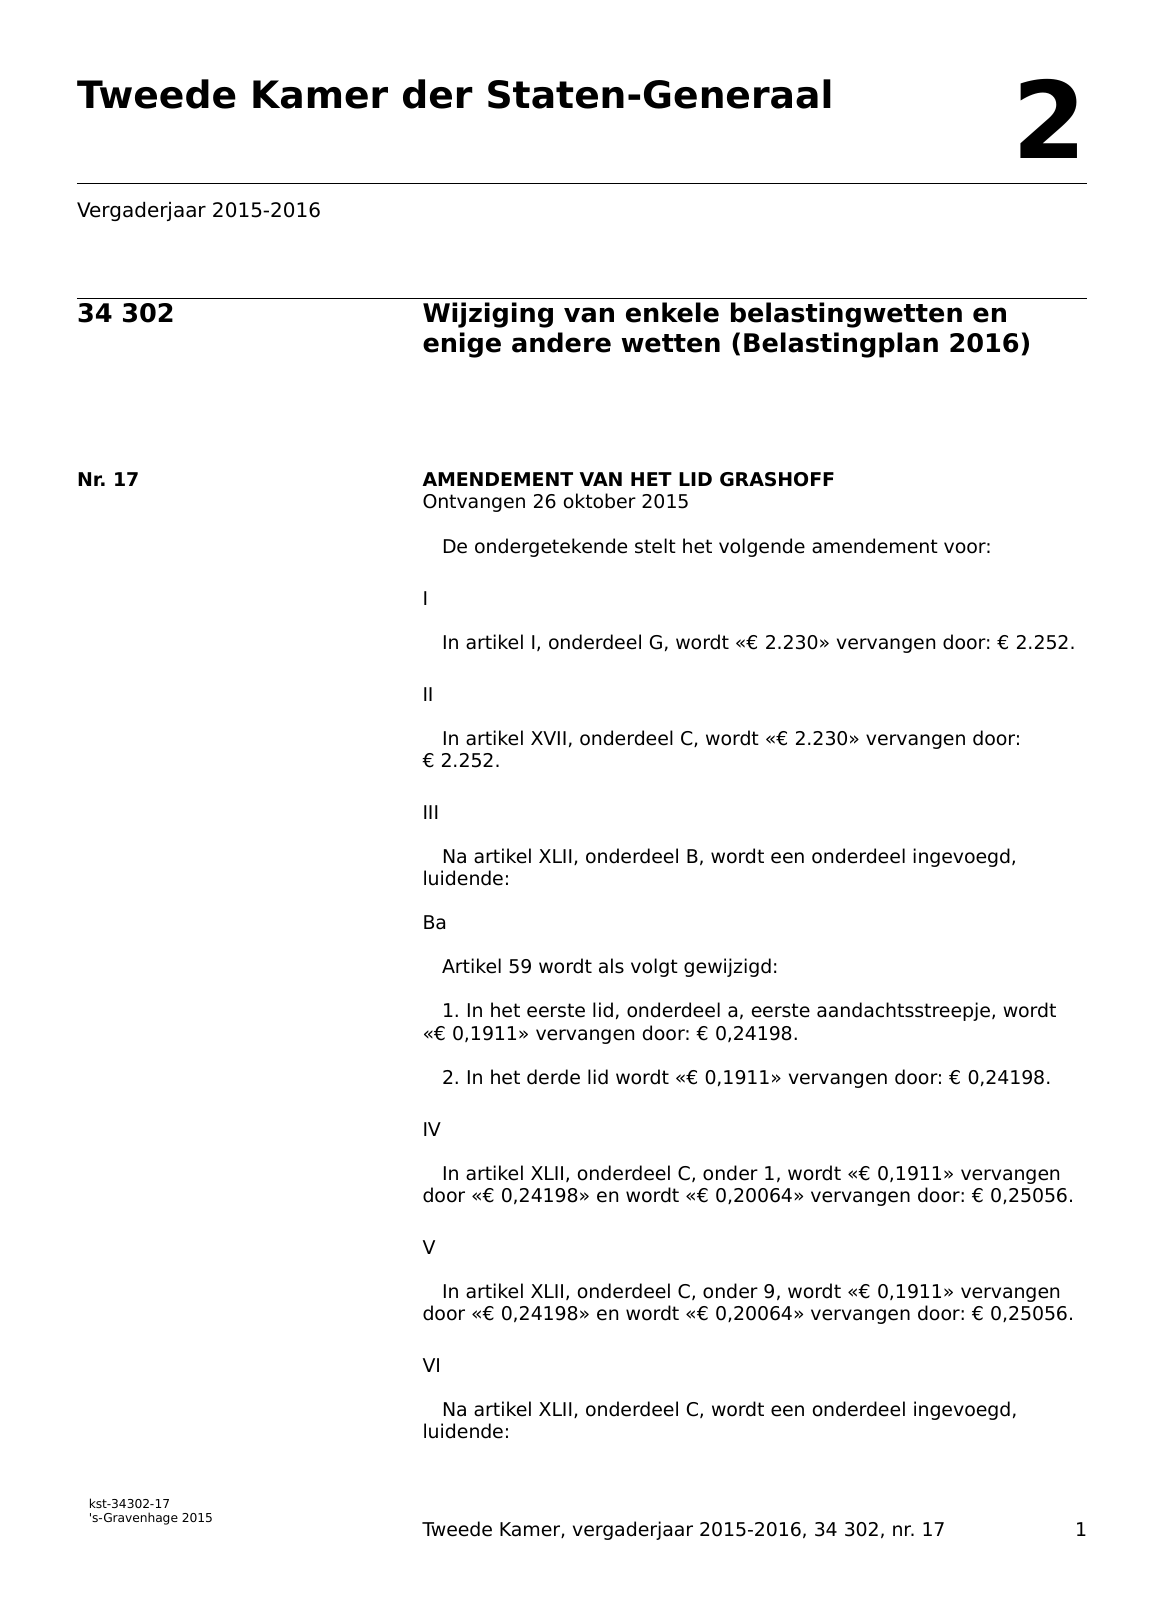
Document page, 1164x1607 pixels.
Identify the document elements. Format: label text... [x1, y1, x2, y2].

text In artikel XVII, onderdeel C, wordt «€ 2.230» vervangen door: € 2.252. [422, 728, 1087, 772]
text Artikel 59 wordt als volgt gewijzigd: [422, 956, 1087, 978]
text In artikel XLII, onderdeel C, onder 9, wordt «€ 0,1911» vervangen door «€ 0,24198» en wordt «€ 0,20064» vervangen door: € 0,25056. [422, 1281, 1087, 1325]
text De ondergetekende stelt het volgende amendement voor: [422, 536, 1087, 557]
text Ontvangen 26 oktober 2015 [422, 491, 1087, 513]
text kst-34302-17 [88, 1497, 323, 1511]
subtitle III [422, 802, 1087, 824]
subtitle 34 302 Wijziging van enkele belastingwetten en enige andere wetten (Belastingplan 2016) [77, 299, 1087, 358]
text 1. In het eerste lid, onderdeel a, eerste aandachtsstreepje, wordt «€ 0,1911» vervangen door: € 0,24198. [422, 1000, 1087, 1044]
text Na artikel XLII, onderdeel B, wordt een onderdeel ingevoegd, luidende: [422, 846, 1087, 890]
subtitle Nr. 17 AMENDEMENT VAN HET LID GRASHOFF [77, 469, 1087, 491]
table_header 2 [886, 59, 1087, 183]
text 2. In het derde lid wordt «€ 0,1911» vervangen door: € 0,24198. [422, 1067, 1087, 1088]
subtitle IV [422, 1118, 1087, 1141]
subtitle VI [422, 1355, 1087, 1377]
subtitle II [422, 684, 1087, 706]
subtitle V [422, 1237, 1087, 1259]
text In artikel I, onderdeel G, wordt «€ 2.230» vervangen door: € 2.252. [422, 632, 1087, 654]
text 's-Gravenhage 2015 [88, 1511, 323, 1525]
table_cell Vergaderjaar 2015-2016 [77, 184, 1087, 298]
subtitle I [422, 587, 1087, 609]
text Ba [422, 912, 1087, 934]
table_header Tweede Kamer der Staten-Generaal [77, 59, 886, 183]
text In artikel XLII, onderdeel C, onder 1, wordt «€ 0,1911» vervangen door «€ 0,24198» en wordt «€ 0,20064» vervangen door: € 0,25056. [422, 1163, 1087, 1207]
text Na artikel XLII, onderdeel C, wordt een onderdeel ingevoegd, luidende: [422, 1399, 1087, 1443]
